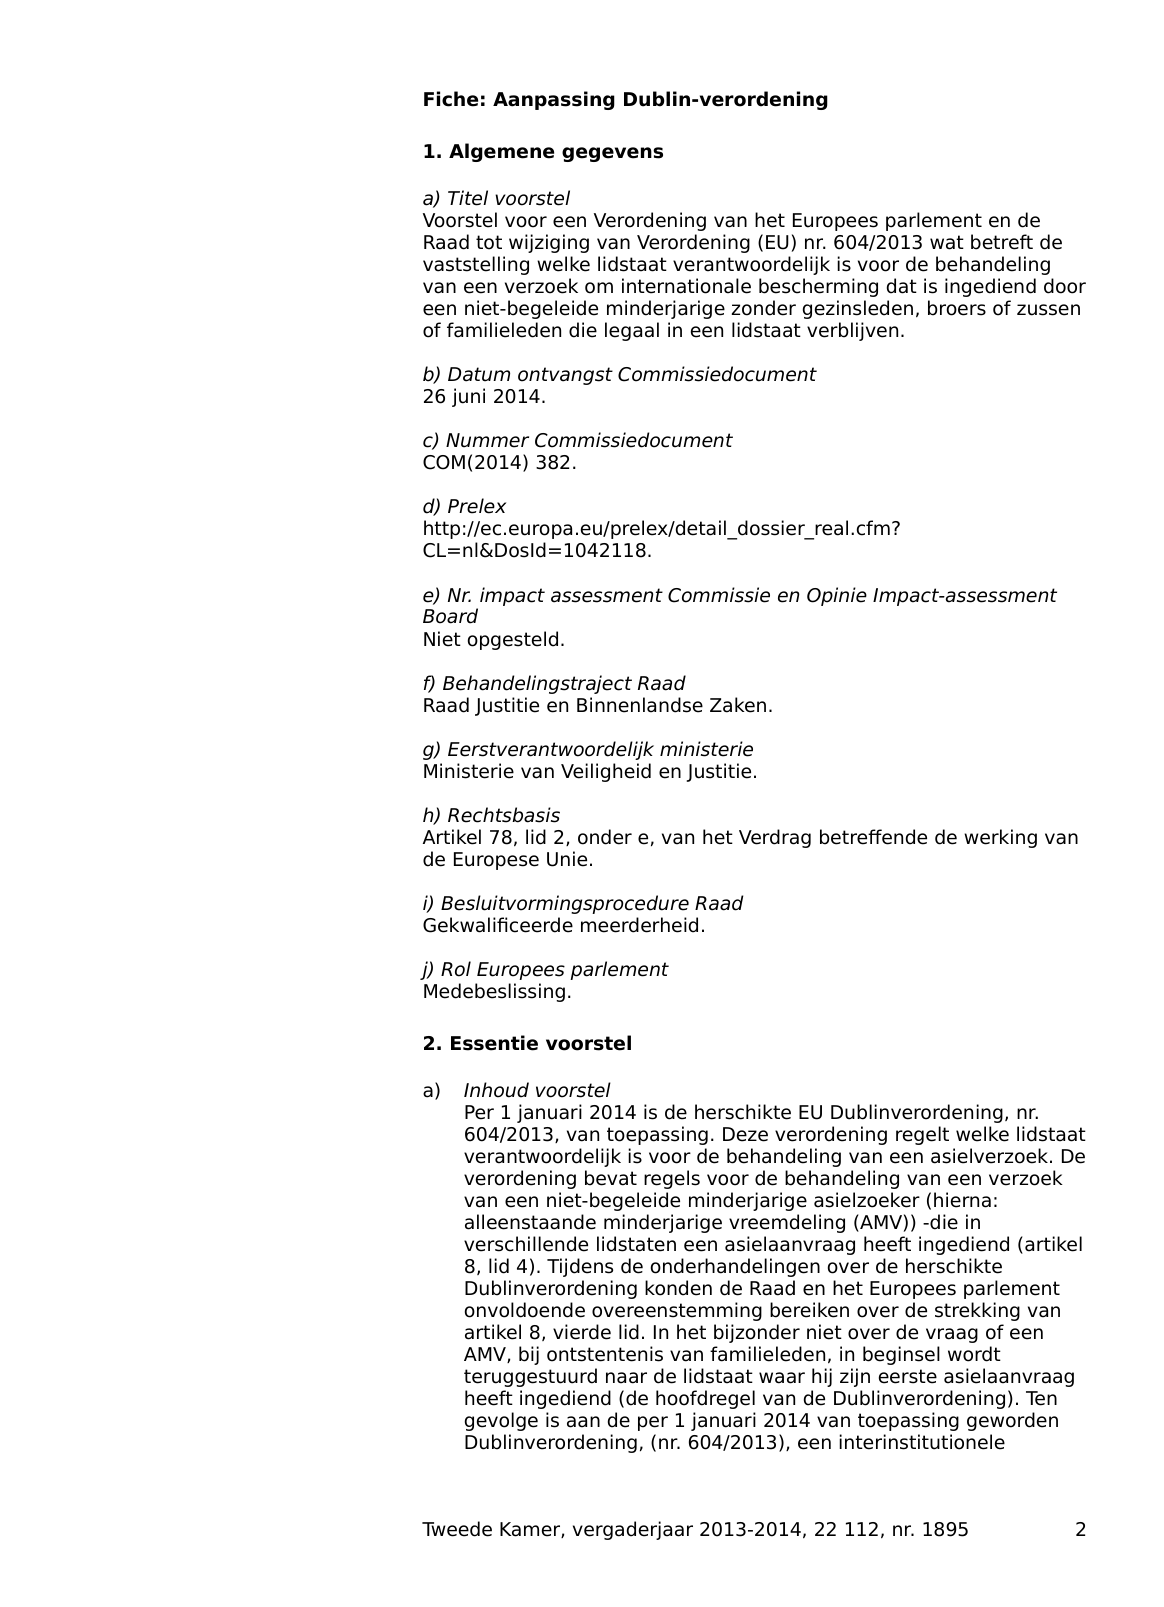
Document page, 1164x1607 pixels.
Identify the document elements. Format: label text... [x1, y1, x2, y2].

text j) Rol Europees parlement [422, 959, 1087, 981]
text Artikel 78, lid 2, onder e, van het Verdrag betreffende de werking van de Europese Unie. [422, 827, 1087, 871]
text a) Inhoud voorstel [422, 1080, 1087, 1102]
text h) Rechtsbasis [422, 805, 1087, 827]
text Voorstel voor een Verordening van het Europees parlement en de Raad tot wijziging van Verordening (EU) nr. 604/2013 wat betreft de vaststelling welke lidstaat verantwoordelijk is voor de behandeling van een verzoek om internationale bescherming dat is ingediend door een niet-begeleide minderjarige zonder gezinsleden, broers of zussen of familieleden die legaal in een lidstaat verblijven. [422, 210, 1087, 342]
text Per 1 januari 2014 is de herschikte EU Dublinverordening, nr. 604/2013, van toepassing. Deze verordening regelt welke lidstaat verantwoordelijk is voor de behandeling van een asielverzoek. De verordening bevat regels voor de behandeling van een verzoek van een niet-begeleide minderjarige asielzoeker (hierna: alleenstaande minderjarige vreemdeling (AMV)) -die in verschillende lidstaten een asielaanvraag heeft ingediend (artikel 8, lid 4). Tijdens de onderhandelingen over de herschikte Dublinverordening konden de Raad en het Europees parlement onvoldoende overeenstemming bereiken over de strekking van artikel 8, vierde lid. In het bijzonder niet over de vraag of een AMV, bij ontstentenis van familieleden, in beginsel wordt teruggestuurd naar de lidstaat waar hij zijn eerste asielaanvraag heeft ingediend (de hoofdregel van de Dublinverordening). Ten gevolge is aan de per 1 januari 2014 van toepassing geworden Dublinverordening, (nr. 604/2013), een interinstitutionele [464, 1102, 1087, 1454]
text Raad Justitie en Binnenlandse Zaken. [422, 694, 1087, 717]
text http://ec.europa.eu/prelex/detail_dossier_real.cfm?CL=nl&DosId=1042118. [422, 518, 1087, 562]
text Medebeslissing. [422, 981, 1087, 1003]
text a) Titel voorstel [422, 188, 1087, 210]
subtitle 1. Algemene gegevens [422, 141, 1087, 163]
text b) Datum ontvangst Commissiedocument [422, 364, 1087, 386]
text COM(2014) 382. [422, 452, 1087, 474]
text d) Prelex [422, 496, 1087, 518]
text 26 juni 2014. [422, 386, 1087, 408]
text g) Eerstverantwoordelijk ministerie [422, 739, 1087, 761]
text Ministerie van Veiligheid en Justitie. [422, 761, 1087, 783]
text Gekwalificeerde meerderheid. [422, 915, 1087, 937]
text e) Nr. impact assessment Commissie en Opinie Impact-assessment Board [422, 584, 1087, 628]
subtitle 2. Essentie voorstel [422, 1033, 1087, 1055]
text Niet opgesteld. [422, 628, 1087, 650]
text c) Nummer Commissiedocument [422, 430, 1087, 452]
text i) Besluitvormingsprocedure Raad [422, 893, 1087, 915]
text f) Behandelingstraject Raad [422, 673, 1087, 694]
subtitle Fiche: Aanpassing Dublin-verordening [422, 89, 1087, 111]
